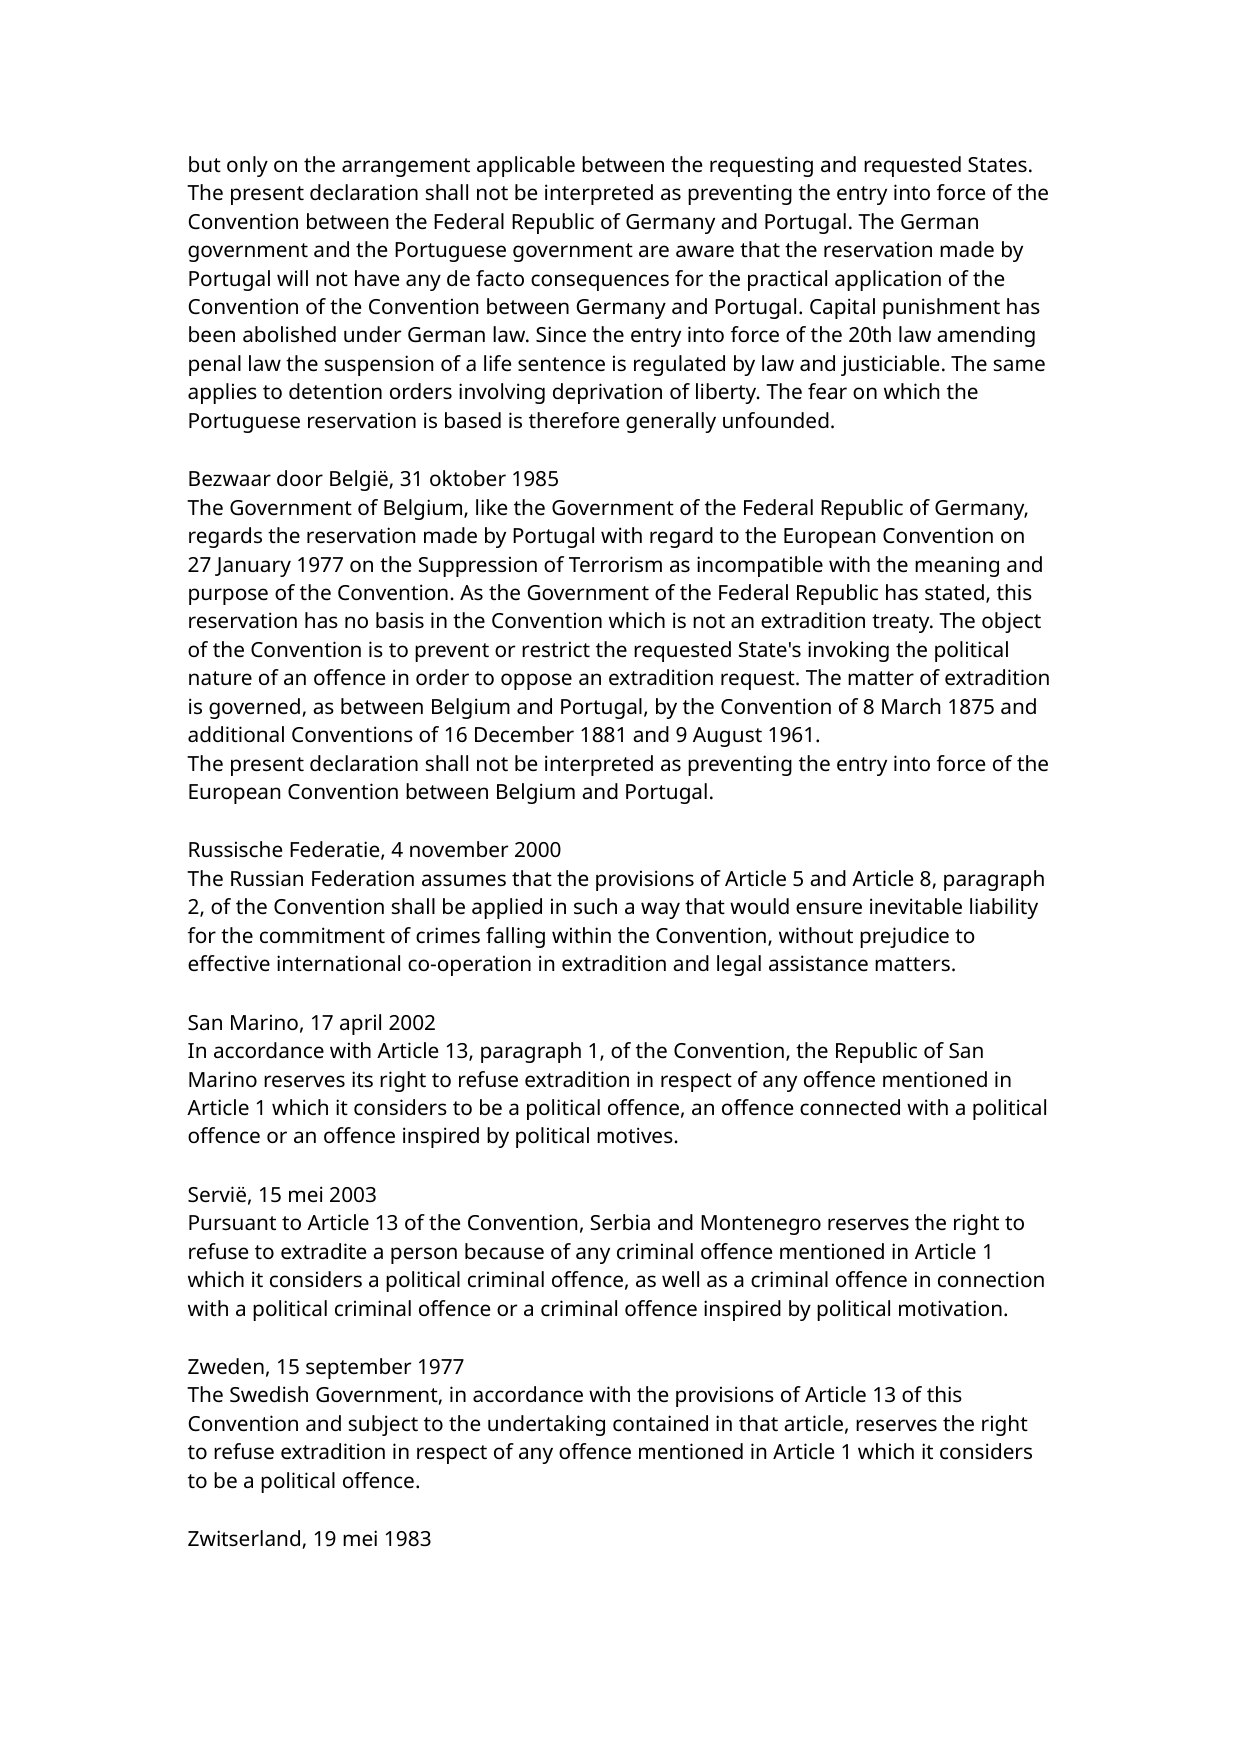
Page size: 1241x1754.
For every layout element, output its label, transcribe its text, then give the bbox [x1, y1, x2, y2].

text Zwitserland, 19 mei 1983 [187, 1524, 1053, 1553]
text The Russian Federation assumes that the provisions of Article 5 and Article 8, paragraph 2, of the Convention shall be applied in such a way that would ensure inevitable liability for the commitment of crimes falling within the Convention, without prejudice to effective international co-operation in extradition and legal assistance matters. [187, 864, 1053, 978]
text Zweden, 15 september 1977 [187, 1352, 1053, 1381]
text Servië, 15 mei 2003 [187, 1180, 1053, 1208]
text The Government of Belgium, like the Government of the Federal Republic of Germany, regards the reservation made by Portugal with regard to the European Convention on 27 January 1977 on the Suppression of Terrorism as incompatible with the meaning and purpose of the Convention. As the Government of the Federal Republic has stated, this reservation has no basis in the Convention which is not an extradition treaty. The object of the Convention is to prevent or restrict the requested State's invoking the political nature of an offence in order to oppose an extradition request. The matter of extradition is governed, as between Belgium and Portugal, by the Convention of 8 March 1875 and additional Conventions of 16 December 1881 and 9 August 1961. [187, 493, 1053, 749]
text The present declaration shall not be interpreted as preventing the entry into force of the European Convention between Belgium and Portugal. [187, 749, 1053, 806]
text The present declaration shall not be interpreted as preventing the entry into force of the Convention between the Federal Republic of Germany and Portugal. The German government and the Portuguese government are aware that the reservation made by Portugal will not have any de facto consequences for the practical application of the Convention of the Convention between Germany and Portugal. Capital punishment has been abolished under German law. Since the entry into force of the 20th law amending penal law the suspension of a life sentence is regulated by law and justiciable. The same applies to detention orders involving deprivation of liberty. The fear on which the Portuguese reservation is based is therefore generally unfounded. [187, 178, 1053, 434]
text San Marino, 17 april 2002 [187, 1008, 1053, 1036]
text Bezwaar door België, 31 oktober 1985 [187, 464, 1053, 493]
text Pursuant to Article 13 of the Convention, Serbia and Montenegro reserves the right to refuse to extradite a person because of any criminal offence mentioned in Article 1 which it considers a political criminal offence, as well as a criminal offence in connection with a political criminal offence or a criminal offence inspired by political motivation. [187, 1208, 1053, 1322]
text The Swedish Government, in accordance with the provisions of Article 13 of this Convention and subject to the undertaking contained in that article, reserves the right to refuse extradition in respect of any offence mentioned in Article 1 which it considers to be a political offence. [187, 1381, 1053, 1494]
text but only on the arrangement applicable between the requesting and requested States. [187, 150, 1053, 178]
text In accordance with Article 13, paragraph 1, of the Convention, the Republic of San Marino reserves its right to refuse extradition in respect of any offence mentioned in Article 1 which it considers to be a political offence, an offence connected with a political offence or an offence inspired by political motives. [187, 1036, 1053, 1150]
text Russische Federatie, 4 november 2000 [187, 836, 1053, 864]
